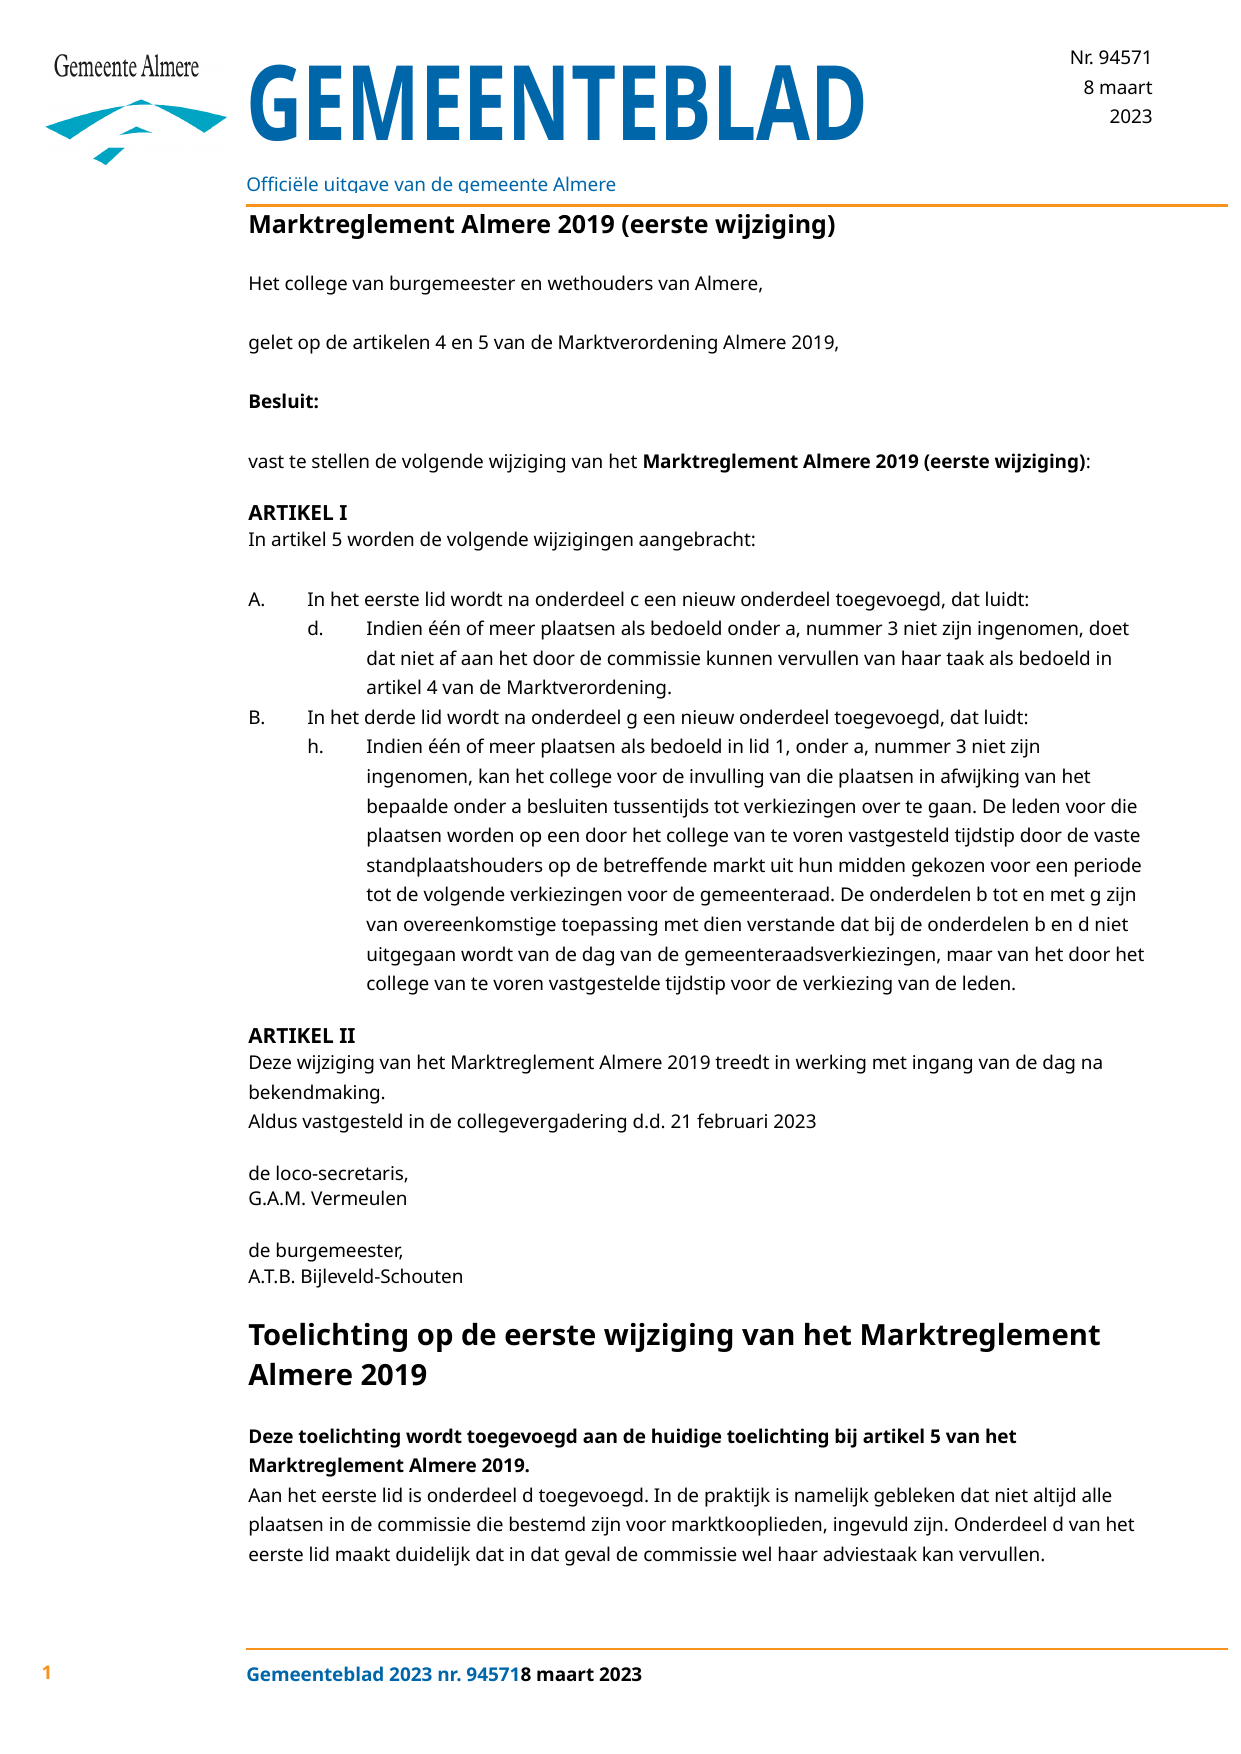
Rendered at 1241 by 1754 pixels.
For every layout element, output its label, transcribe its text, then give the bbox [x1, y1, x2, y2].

text Marktreglement Almere 2019 (eerste wijziging) [248, 207, 1152, 241]
text Toelichting op de eerste wijziging van het Marktreglement Almere 2019 [248, 1314, 1152, 1394]
text Het college van burgemeester en wethouders van Almere, [248, 270, 1152, 296]
list Indien één of meer plaatsen als bedoeld in lid 1, onder a, nummer 3 niet zijn ingenomen, kan het college voor de invulling van die plaatsen in afwijking van het bepaalde onder a besluiten tussentijds tot verkiezingen over te gaan. De leden voor die plaatsen worden op een door het college van te voren vastgesteld tijdstip door de vaste standplaatshouders op de betreffende markt uit hun midden gekozen voor een periode tot de volgende verkiezingen voor de gemeenteraad. De onderdelen b tot en met g zijn van overeenkomstige toepassing met dien verstande dat bij de onderdelen b en d niet uitgegaan wordt van de dag van de gemeenteraadsverkiezingen, maar van het door het college van te voren vastgestelde tijdstip voor de verkiezing van de leden. [307, 734, 1152, 996]
text de burgemeester, [248, 1237, 1152, 1263]
list In het derde lid wordt na onderdeel g een nieuw onderdeel toegevoegd, dat luidt: [248, 704, 1152, 730]
text ARTIKEL II [248, 1021, 1152, 1049]
text Aldus vastgesteld in de collegevergadering d.d. 21 februari 2023 [248, 1108, 1152, 1134]
text Deze toelichting wordt toegevoegd aan de huidige toelichting bij artikel 5 van het Marktreglement Almere 2019. [248, 1423, 1152, 1478]
text G.A.M. Vermeulen [248, 1186, 1152, 1211]
list In het eerste lid wordt na onderdeel c een nieuw onderdeel toegevoegd, dat luidt: [248, 586, 1152, 612]
text vast te stellen de volgende wijziging van het Marktreglement Almere 2019 (eerste wijziging): [248, 448, 1152, 473]
text Deze wijziging van het Marktreglement Almere 2019 treedt in werking met ingang van de dag na bekendmaking. [248, 1049, 1152, 1104]
list Indien één of meer plaatsen als bedoeld onder a, nummer 3 niet zijn ingenomen, doet dat niet af aan het door de commissie kunnen vervullen van haar taak als bedoeld in artikel 4 van de Marktverordening. [307, 615, 1152, 700]
text gelet op de artikelen 4 en 5 van de Marktverordening Almere 2019, [248, 329, 1152, 355]
text A.T.B. Bijleveld-Schouten [248, 1263, 1152, 1288]
picture [41, 47, 231, 172]
text ARTIKEL I [248, 498, 1152, 527]
text In artikel 5 worden de volgende wijzigingen aangebracht: [248, 527, 1152, 552]
text de loco-secretaris, [248, 1160, 1152, 1186]
text Besluit: [248, 389, 1152, 414]
text Aan het eerste lid is onderdeel d toegevoegd. In de praktijk is namelijk gebleken dat niet altijd alle plaatsen in de commissie die bestemd zijn voor marktkooplieden, ingevuld zijn. Onderdeel d van het eerste lid maakt duidelijk dat in dat geval de commissie wel haar adviestaak kan vervullen. [248, 1482, 1152, 1567]
